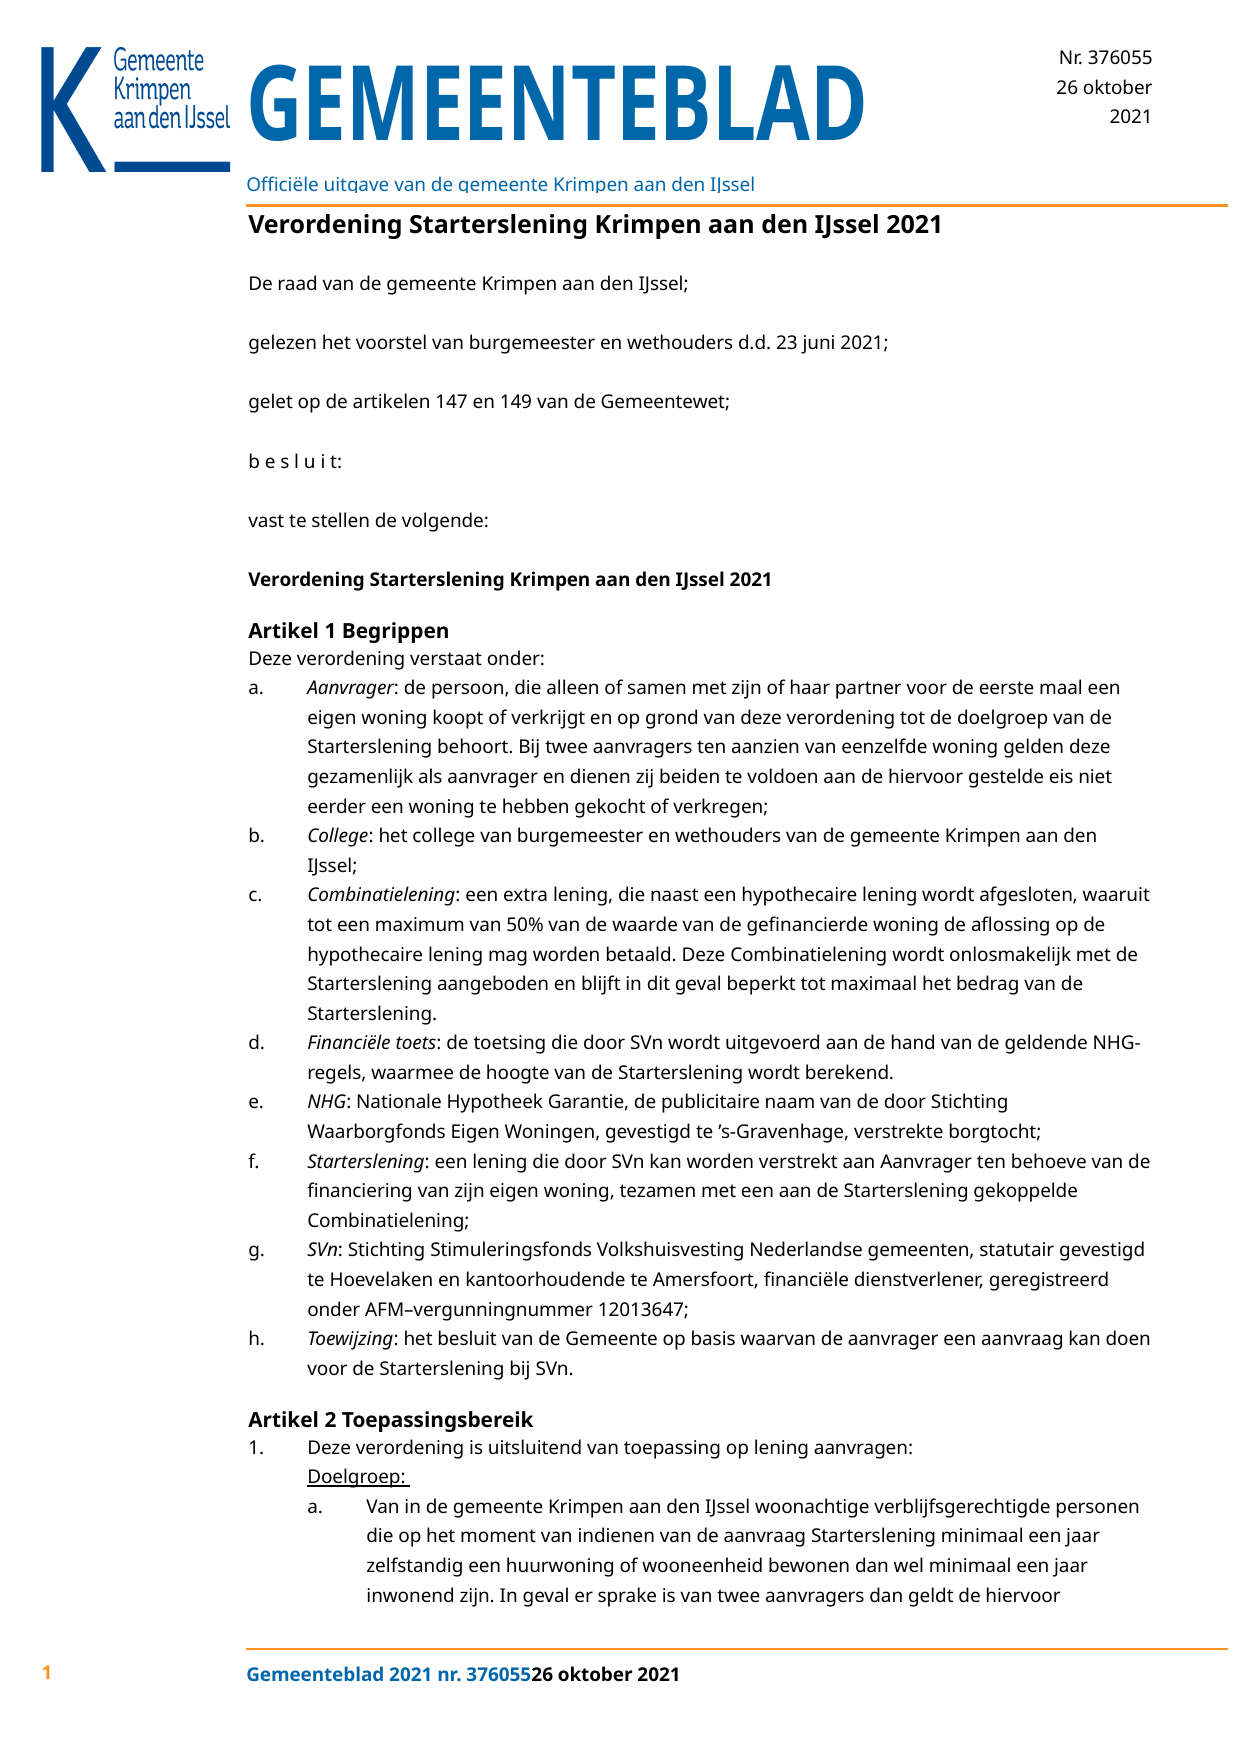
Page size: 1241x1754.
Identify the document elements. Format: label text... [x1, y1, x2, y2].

text gelezen het voorstel van burgemeester en wethouders d.d. 23 juni 2021; [248, 329, 1152, 355]
list Aanvrager: de persoon, die alleen of samen met zijn of haar partner voor de eerste maal een eigen woning koopt of verkrijgt en op grond van deze verordening tot de doelgroep van de Starterslening behoort. Bij twee aanvragers ten aanzien van eenzelfde woning gelden deze gezamenlijk als aanvrager en dienen zij beiden te voldoen aan de hiervoor gestelde eis niet eerder een woning te hebben gekocht of verkregen; [248, 674, 1152, 819]
list NHG: Nationale Hypotheek Garantie, de publicitaire naam van de door Stichting Waarborgfonds Eigen Woningen, gevestigd te ’s-Gravenhage, verstrekte borgtocht; [248, 1089, 1152, 1144]
text vast te stellen de volgende: [248, 507, 1152, 533]
text b e s l u i t: [248, 448, 1152, 473]
text Artikel 1 Begrippen [248, 617, 1152, 645]
list Deze verordening is uitsluitend van toepassing op lening aanvragen: [248, 1434, 1152, 1459]
list Van in de gemeente Krimpen aan den IJssel woonachtige verblijfsgerechtigde personen die op het moment van indienen van de aanvraag Starterslening minimaal een jaar zelfstandig een huurwoning of wooneenheid bewonen dan wel minimaal een jaar inwonend zijn. In geval er sprake is van twee aanvragers dan geldt de hiervoor [307, 1493, 1152, 1607]
list SVn: Stichting Stimuleringsfonds Volkshuisvesting Nederlandse gemeenten, statutair gevestigd te Hoevelaken en kantoorhoudende te Amersfoort, financiële dienstverlener, geregistreerd onder AFM–vergunningnummer 12013647; [248, 1237, 1152, 1322]
text Verordening Starterslening Krimpen aan den IJssel 2021 [248, 566, 1152, 592]
list Doelgroep: [248, 1463, 1152, 1489]
text gelet op de artikelen 147 en 149 van de Gemeentewet; [248, 389, 1152, 414]
list Financiële toets: de toetsing die door SVn wordt uitgevoerd aan de hand van de geldende NHG-regels, waarmee de hoogte van de Starterslening wordt berekend. [248, 1029, 1152, 1085]
text Deze verordening verstaat onder: [248, 645, 1152, 671]
list Starterslening: een lening die door SVn kan worden verstrekt aan Aanvrager ten behoeve van de financiering van zijn eigen woning, tezamen met een aan de Starterslening gekoppelde Combinatielening; [248, 1148, 1152, 1233]
list College: het college van burgemeester en wethouders van de gemeente Krimpen aan den IJssel; [248, 822, 1152, 878]
text Artikel 2 Toepassingsbereik [248, 1405, 1152, 1434]
picture [41, 47, 231, 172]
text Verordening Starterslening Krimpen aan den IJssel 2021 [248, 207, 1152, 241]
list Combinatielening: een extra lening, die naast een hypothecaire lening wordt afgesloten, waaruit tot een maximum van 50% van de waarde van de gefinancierde woning de aflossing op de hypothecaire lening mag worden betaald. Deze Combinatielening wordt onlosmakelijk met de Starterslening aangeboden en blijft in dit geval beperkt tot maximaal het bedrag van de Starterslening. [248, 882, 1152, 1026]
list Toewijzing: het besluit van de Gemeente op basis waarvan de aanvrager een aanvraag kan doen voor de Starterslening bij SVn. [248, 1325, 1152, 1381]
text De raad van de gemeente Krimpen aan den IJssel; [248, 270, 1152, 296]
